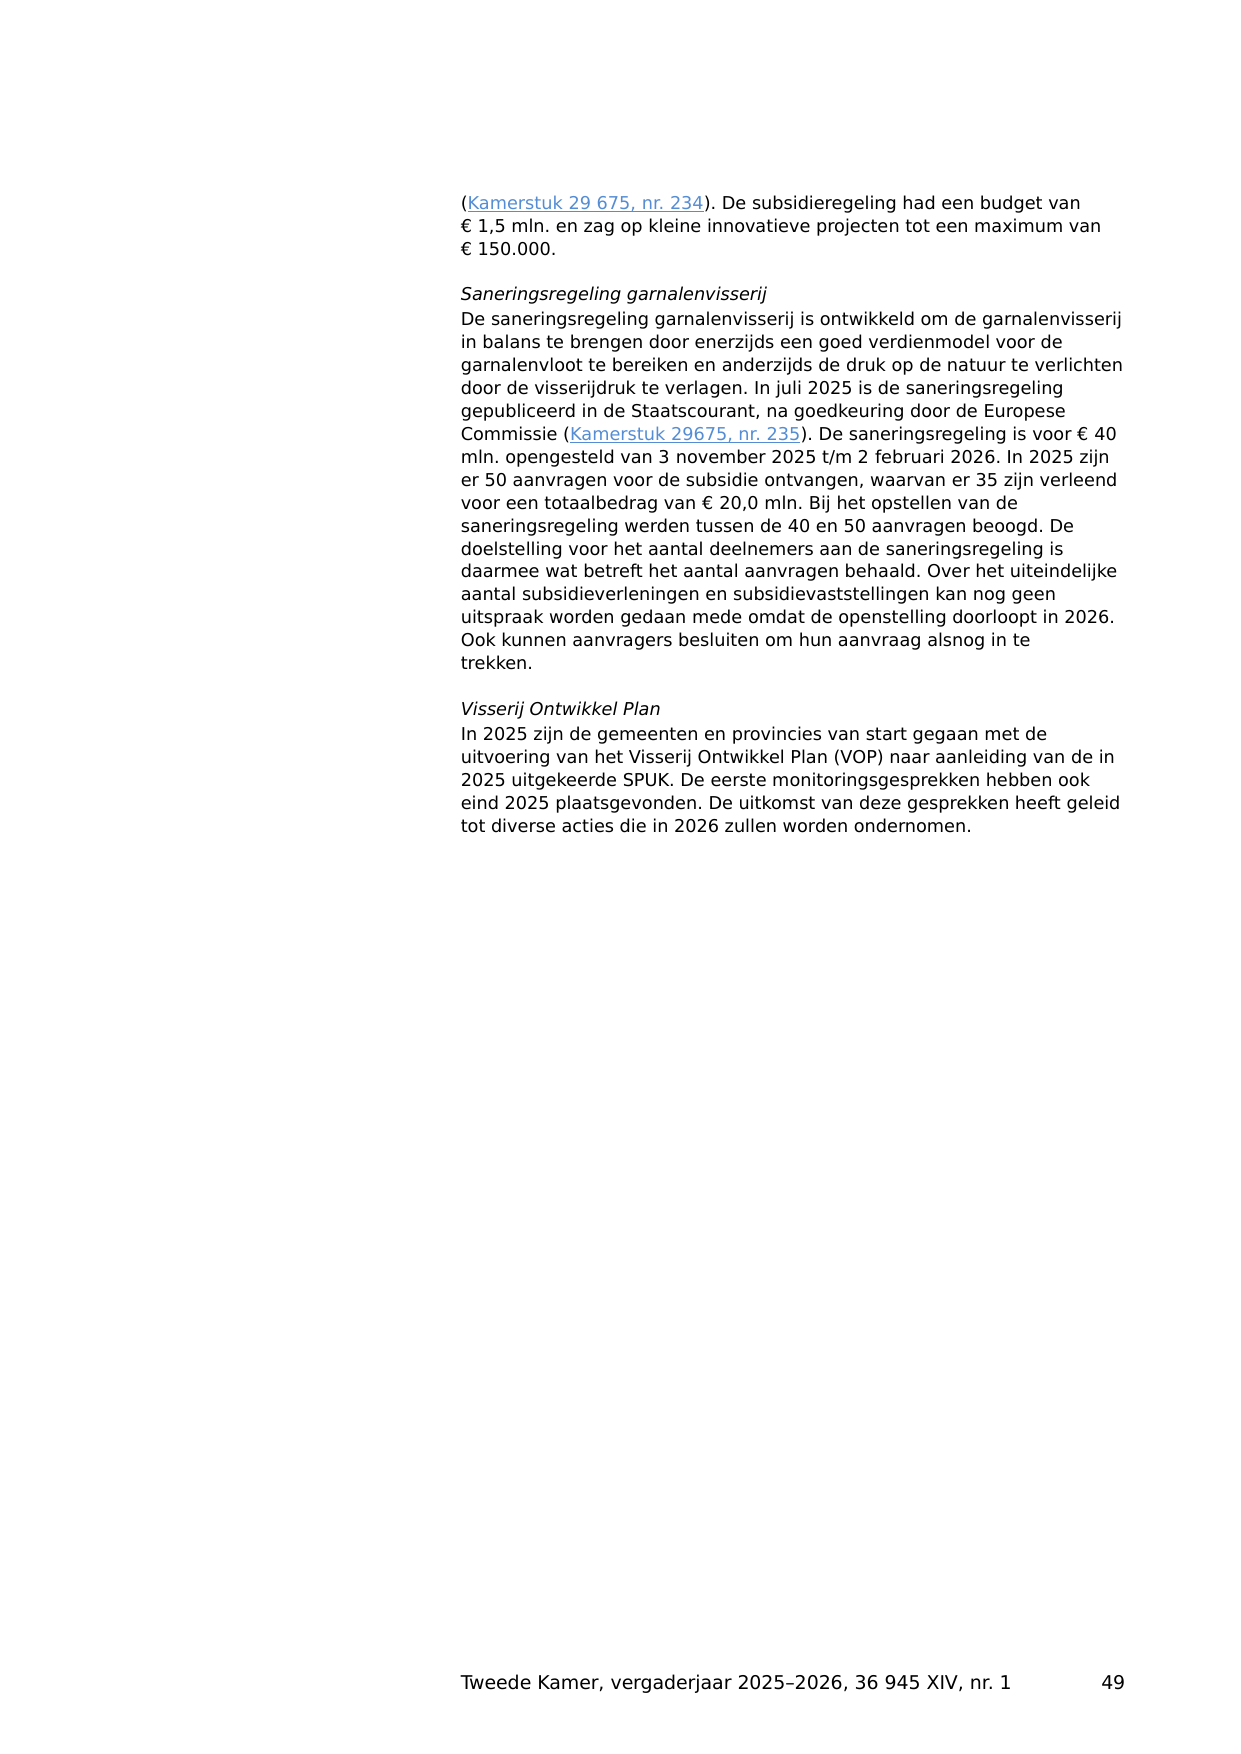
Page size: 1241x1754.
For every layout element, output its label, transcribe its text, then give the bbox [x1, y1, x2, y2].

text In 2025 zijn de gemeenten en provincies van start gegaan met de uitvoering van het Visserij Ontwikkel Plan (VOP) naar aanleiding van de in 2025 uitgekeerde SPUK. De eerste monitoringsgesprekken hebben ook eind 2025 plaatsgevonden. De uitkomst van deze gesprekken heeft geleid tot diverse acties die in 2026 zullen worden ondernomen. [461, 722, 1125, 837]
text De saneringsregeling garnalenvisserij is ontwikkeld om de garnalenvisserij in balans te brengen door enerzijds een goed verdienmodel voor de garnalenvloot te bereiken en anderzijds de druk op de natuur te verlichten door de visserijdruk te verlagen. In juli 2025 is de saneringsregeling gepubliceerd in de Staatscourant, na goedkeuring door de Europese Commissie (Kamerstuk 29675, nr. 235). De saneringsregeling is voor € 40 mln. opengesteld van 3 november 2025 t/m 2 februari 2026. In 2025 zijn er 50 aanvragen voor de subsidie ontvangen, waarvan er 35 zijn verleend voor een totaalbedrag van € 20,0 mln. Bij het opstellen van de saneringsregeling werden tussen de 40 en 50 aanvragen beoogd. De doelstelling voor het aantal deelnemers aan de saneringsregeling is daarmee wat betreft het aantal aanvragen behaald. Over het uiteindelijke aantal subsidieverleningen en subsidievaststellingen kan nog geen uitspraak worden gedaan mede omdat de openstelling doorloopt in 2026. Ook kunnen aanvragers besluiten om hun aanvraag alsnog in te trekken. [461, 307, 1125, 674]
text Saneringsregeling garnalenvisserij [461, 282, 1125, 305]
text (Kamerstuk 29 675, nr. 234). De subsidieregeling had een budget van € 1,5 mln. en zag op kleine innovatieve projecten tot een maximum van € 150.000. [461, 191, 1125, 259]
text Visserij Ontwikkel Plan [461, 697, 1125, 720]
